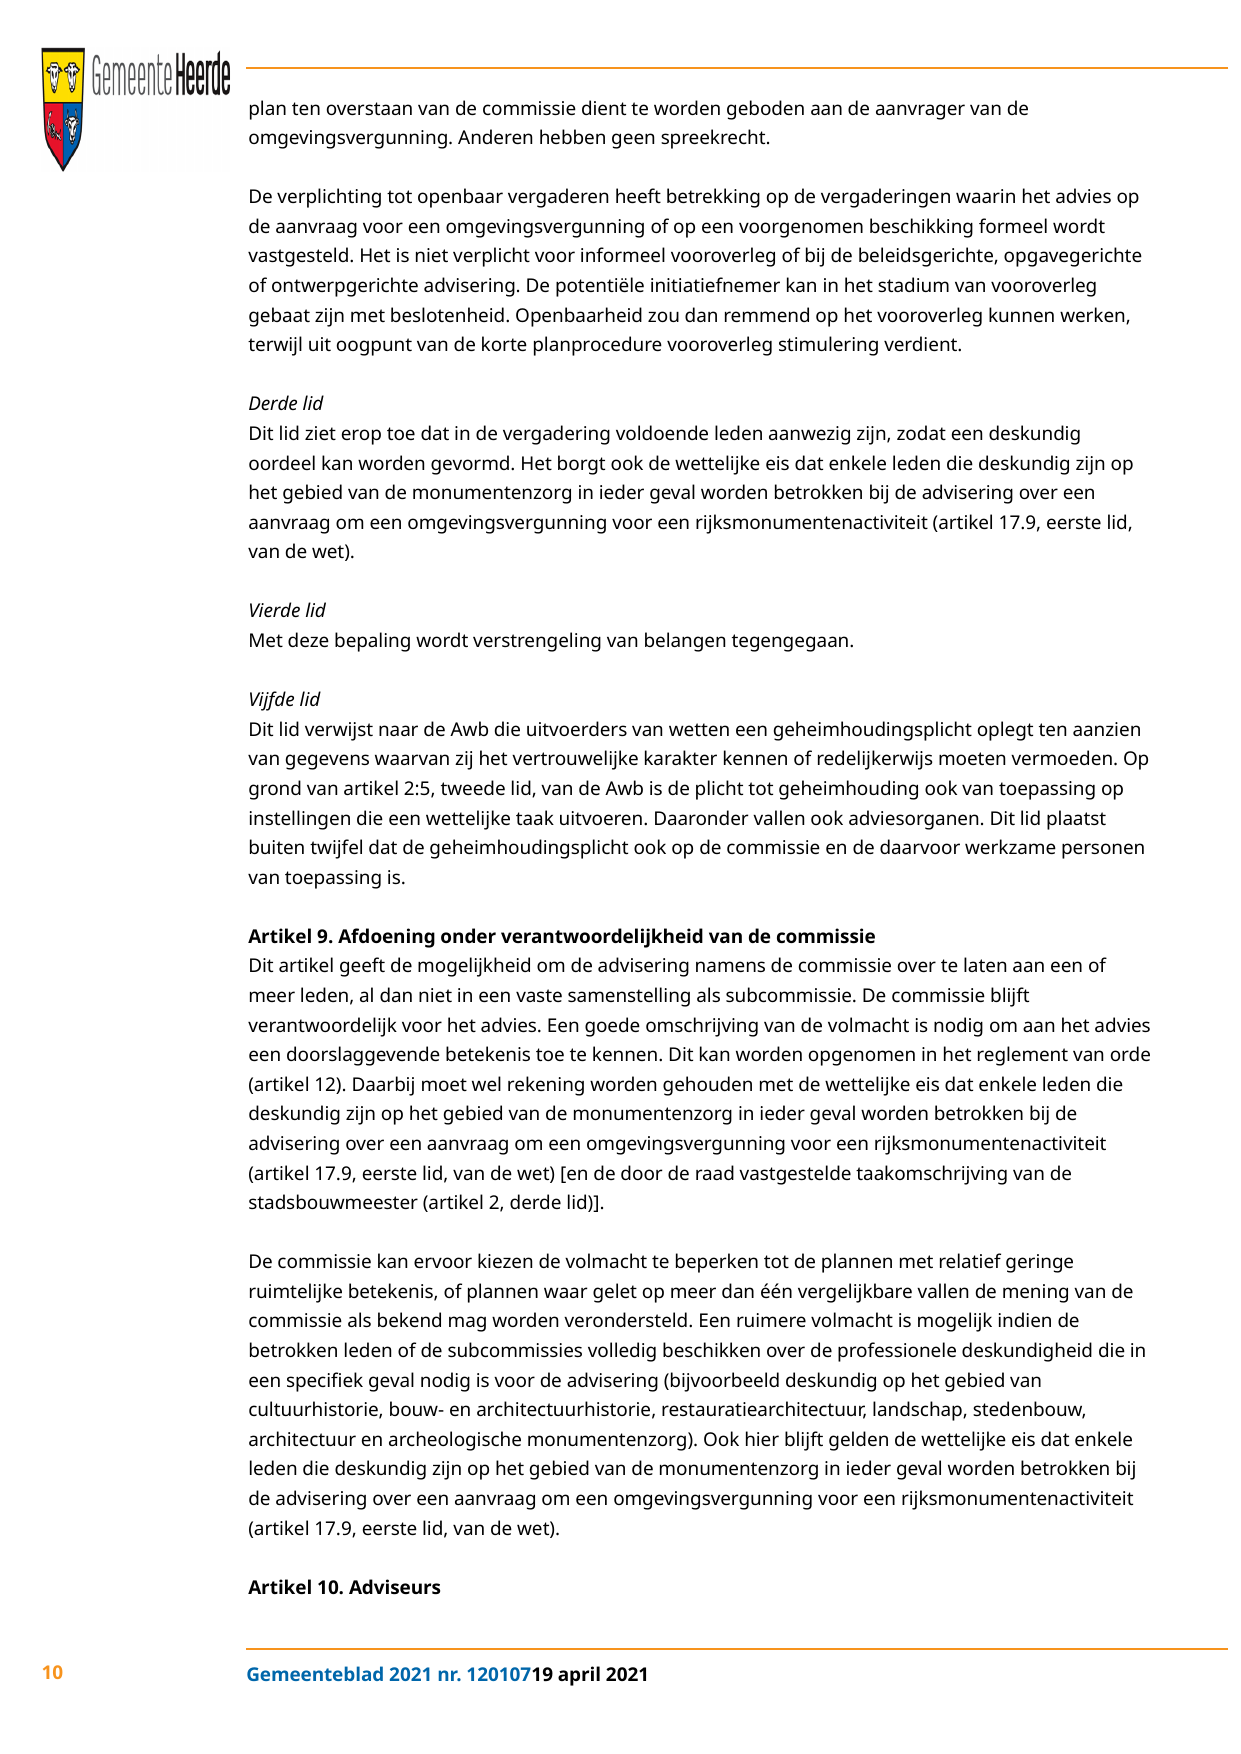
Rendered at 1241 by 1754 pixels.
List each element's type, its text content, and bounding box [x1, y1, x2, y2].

picture [41, 47, 231, 172]
text Artikel 9. Afdoening onder verantwoordelijkheid van de commissie [248, 923, 1152, 949]
text De verplichting tot openbaar vergaderen heeft betrekking op de vergaderingen waarin het advies op de aanvraag voor een omgevingsvergunning of op een voorgenomen beschikking formeel wordt vastgesteld. Het is niet verplicht voor informeel vooroverleg of bij de beleidsgerichte, opgavegerichte of ontwerpgerichte advisering. De potentiële initiatiefnemer kan in het stadium van vooroverleg gebaat zijn met beslotenheid. Openbaarheid zou dan remmend op het vooroverleg kunnen werken, terwijl uit oogpunt van de korte planprocedure vooroverleg stimulering verdient. [248, 183, 1152, 357]
text Vierde lid [248, 598, 1152, 623]
text Derde lid [248, 391, 1152, 416]
text plan ten overstaan van de commissie dient te worden geboden aan de aanvrager van de omgevingsvergunning. Anderen hebben geen spreekrecht. [248, 95, 1152, 150]
text Artikel 10. Adviseurs [248, 1574, 1152, 1600]
text Dit lid verwijst naar de Awb die uitvoerders van wetten een geheimhoudingsplicht oplegt ten aanzien van gegevens waarvan zij het vertrouwelijke karakter kennen of redelijkerwijs moeten vermoeden. Op grond van artikel 2:5, tweede lid, van de Awb is de plicht tot geheimhouding ook van toepassing op instellingen die een wettelijke taak uitvoeren. Daaronder vallen ook adviesorganen. Dit lid plaatst buiten twijfel dat de geheimhoudingsplicht ook op de commissie en de daarvoor werkzame personen van toepassing is. [248, 716, 1152, 890]
text Dit lid ziet erop toe dat in de vergadering voldoende leden aanwezig zijn, zodat een deskundig oordeel kan worden gevormd. Het borgt ook de wettelijke eis dat enkele leden die deskundig zijn op het gebied van de monumentenzorg in ieder geval worden betrokken bij de advisering over een aanvraag om een omgevingsvergunning voor een rijksmonumentenactiviteit (artikel 17.9, eerste lid, van de wet). [248, 420, 1152, 564]
text De commissie kan ervoor kiezen de volmacht te beperken tot de plannen met relatief geringe ruimtelijke betekenis, of plannen waar gelet op meer dan één vergelijkbare vallen de mening van de commissie als bekend mag worden verondersteld. Een ruimere volmacht is mogelijk indien de betrokken leden of de subcommissies volledig beschikken over de professionele deskundigheid die in een specifiek geval nodig is voor de advisering (bijvoorbeeld deskundig op het gebied van cultuurhistorie, bouw- en architectuurhistorie, restauratiearchitectuur, landschap, stedenbouw, architectuur en archeologische monumentenzorg). Ook hier blijft gelden de wettelijke eis dat enkele leden die deskundig zijn op het gebied van de monumentenzorg in ieder geval worden betrokken bij de advisering over een aanvraag om een omgevingsvergunning voor een rijksmonumentenactiviteit (artikel 17.9, eerste lid, van de wet). [248, 1248, 1152, 1541]
text Met deze bepaling wordt verstrengeling van belangen tegengegaan. [248, 627, 1152, 653]
text Dit artikel geeft de mogelijkheid om de advisering namens de commissie over te laten aan een of meer leden, al dan niet in een vaste samenstelling als subcommissie. De commissie blijft verantwoordelijk voor het advies. Een goede omschrijving van de volmacht is nodig om aan het advies een doorslaggevende betekenis toe te kennen. Dit kan worden opgenomen in het reglement van orde (artikel 12). Daarbij moet wel rekening worden gehouden met de wettelijke eis dat enkele leden die deskundig zijn op het gebied van de monumentenzorg in ieder geval worden betrokken bij de advisering over een aanvraag om een omgevingsvergunning voor een rijksmonumentenactiviteit (artikel 17.9, eerste lid, van de wet) [en de door de raad vastgestelde taakomschrijving van de stadsbouwmeester (artikel 2, derde lid)]. [248, 953, 1152, 1215]
text Vijfde lid [248, 686, 1152, 712]
